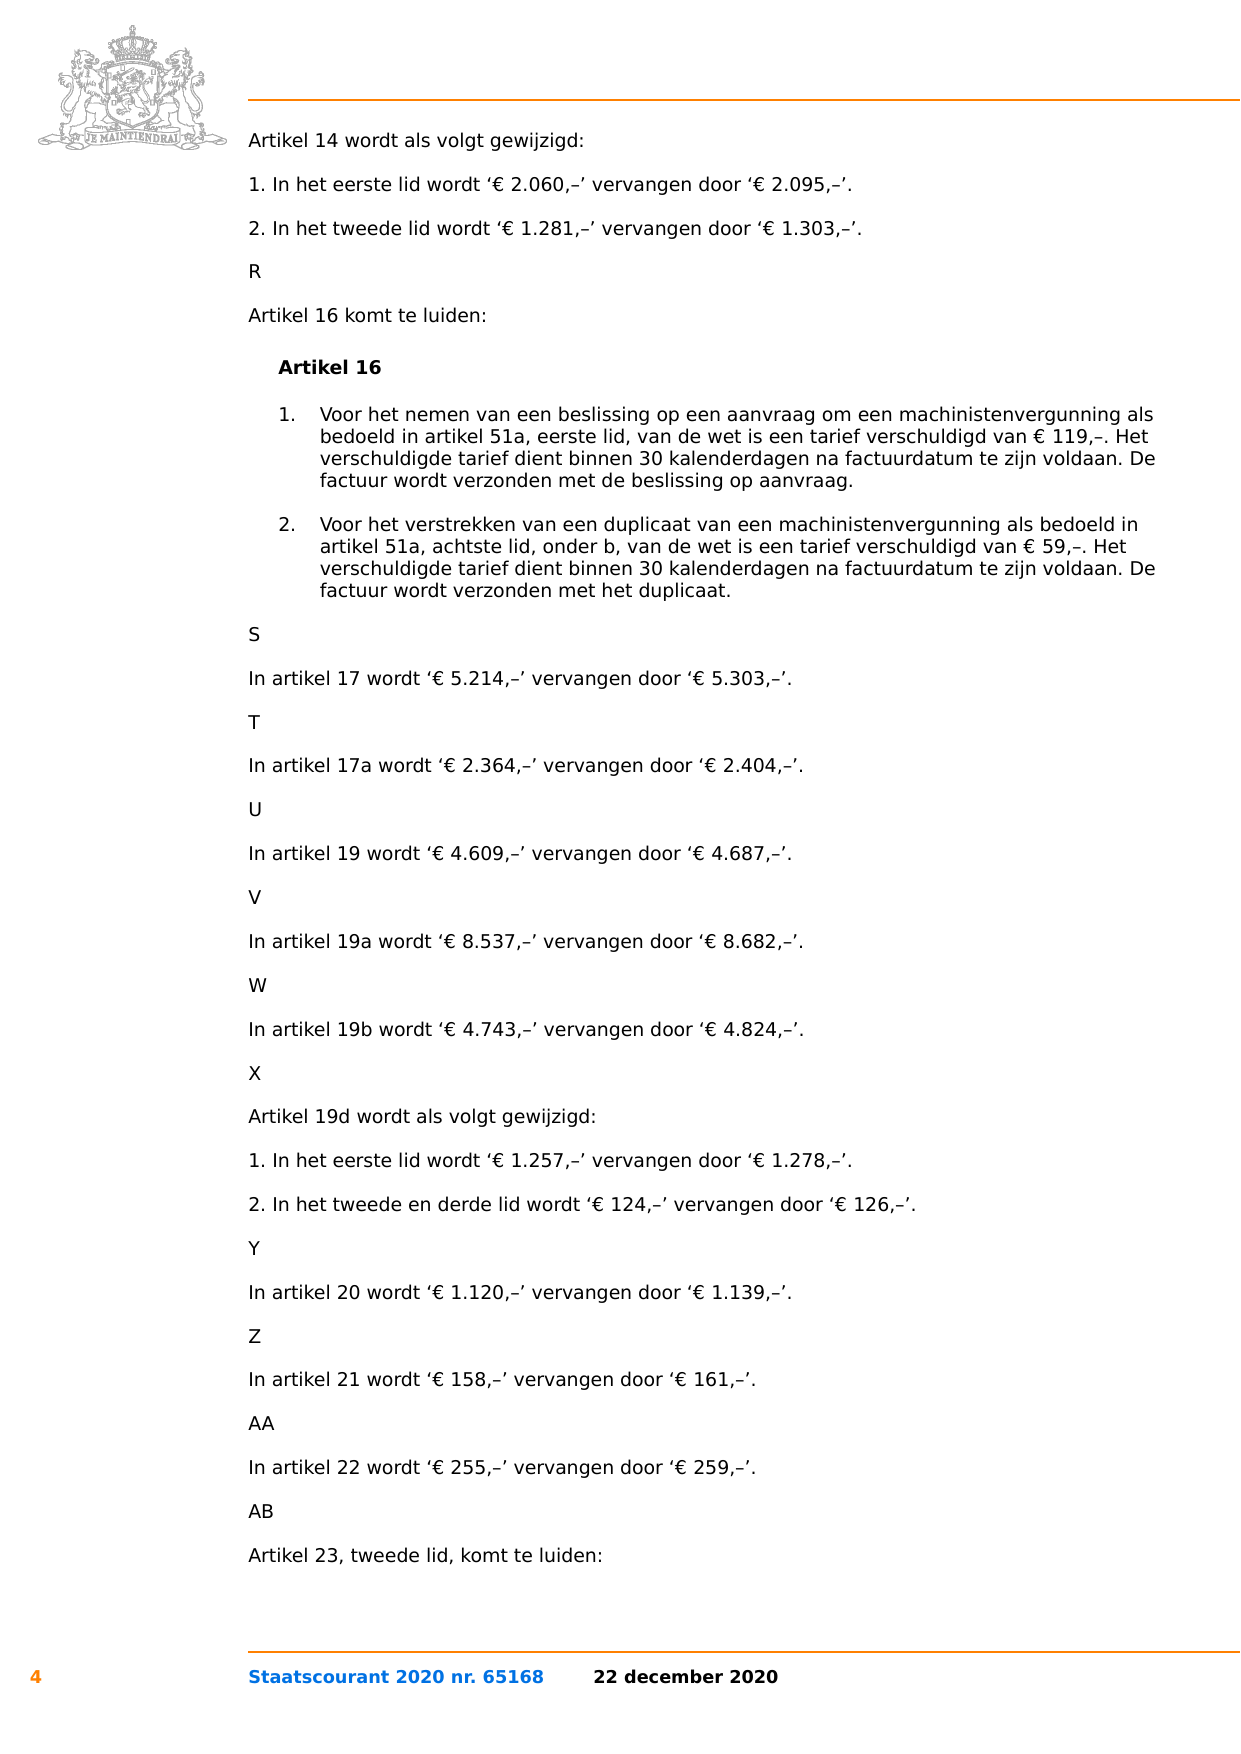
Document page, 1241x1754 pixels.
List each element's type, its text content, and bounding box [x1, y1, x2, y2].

text U [248, 799, 1163, 821]
text In artikel 21 wordt ‘€ 158,–’ vervangen door ‘€ 161,–’. [248, 1369, 1163, 1391]
text In artikel 19 wordt ‘€ 4.609,–’ vervangen door ‘€ 4.687,–’. [248, 843, 1163, 865]
text In artikel 19a wordt ‘€ 8.537,–’ vervangen door ‘€ 8.682,–’. [248, 931, 1163, 953]
text In artikel 17a wordt ‘€ 2.364,–’ vervangen door ‘€ 2.404,–’. [248, 755, 1163, 777]
text Artikel 19d wordt als volgt gewijzigd: [248, 1106, 1163, 1128]
text In artikel 22 wordt ‘€ 255,–’ vervangen door ‘€ 259,–’. [248, 1457, 1163, 1479]
subtitle Artikel 16 [278, 357, 1163, 379]
picture [38, 25, 227, 150]
text In artikel 17 wordt ‘€ 5.214,–’ vervangen door ‘€ 5.303,–’. [248, 668, 1163, 690]
text V [248, 887, 1163, 909]
text W [248, 975, 1163, 997]
text T [248, 712, 1163, 733]
text Artikel 16 komt te luiden: [248, 305, 1163, 327]
text In artikel 19b wordt ‘€ 4.743,–’ vervangen door ‘€ 4.824,–’. [248, 1018, 1163, 1041]
text Y [248, 1238, 1163, 1260]
text 1. In het eerste lid wordt ‘€ 1.257,–’ vervangen door ‘€ 1.278,–’. [248, 1150, 1163, 1172]
text 2. Voor het verstrekken van een duplicaat van een machinistenvergunning als bedoeld in artikel 51a, achtste lid, onder b, van de wet is een tarief verschuldigd van € 59,–. Het verschuldigde tarief dient binnen 30 kalenderdagen na factuurdatum te zijn voldaan. De factuur wordt verzonden met het duplicaat. [278, 514, 1163, 602]
text AA [248, 1413, 1163, 1435]
text In artikel 20 wordt ‘€ 1.120,–’ vervangen door ‘€ 1.139,–’. [248, 1282, 1163, 1304]
text Artikel 23, tweede lid, komt te luiden: [248, 1545, 1163, 1567]
text AB [248, 1501, 1163, 1523]
text 1. Voor het nemen van een beslissing op een aanvraag om een machinistenvergunning als bedoeld in artikel 51a, eerste lid, van de wet is een tarief verschuldigd van € 119,–. Het verschuldigde tarief dient binnen 30 kalenderdagen na factuurdatum te zijn voldaan. De factuur wordt verzonden met de beslissing op aanvraag. [278, 404, 1163, 492]
text 2. In het tweede en derde lid wordt ‘€ 124,–’ vervangen door ‘€ 126,–’. [248, 1194, 1163, 1216]
text 2. In het tweede lid wordt ‘€ 1.281,–’ vervangen door ‘€ 1.303,–’. [248, 218, 1163, 239]
text X [248, 1062, 1163, 1084]
text R [248, 261, 1163, 283]
text 1. In het eerste lid wordt ‘€ 2.060,–’ vervangen door ‘€ 2.095,–’. [248, 174, 1163, 196]
text Z [248, 1326, 1163, 1347]
text S [248, 624, 1163, 646]
text Artikel 14 wordt als volgt gewijzigd: [248, 130, 1163, 152]
